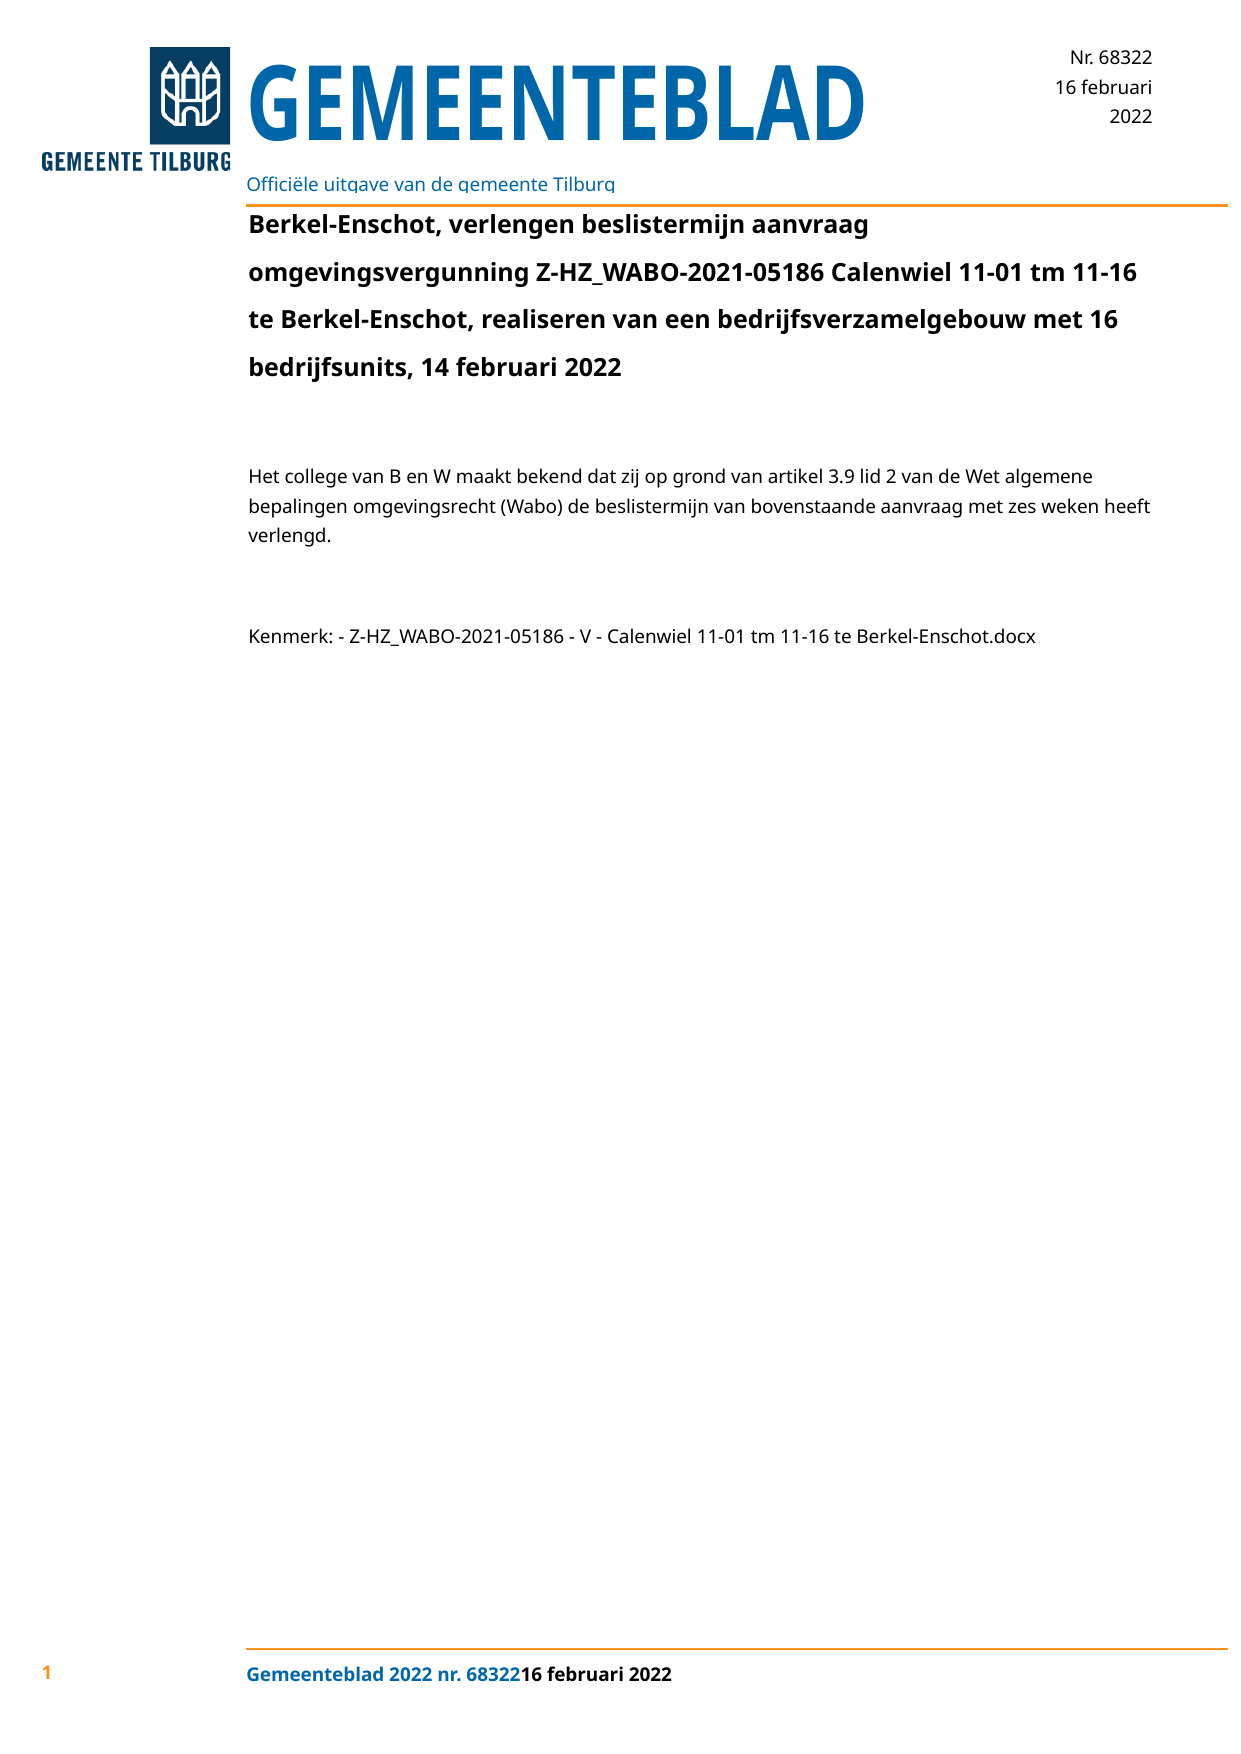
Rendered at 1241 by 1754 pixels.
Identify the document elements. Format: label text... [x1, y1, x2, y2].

text Berkel-Enschot, verlengen beslistermijn aanvraag omgevingsvergunning Z-HZ_WABO-2021-05186 Calenwiel 11-01 tm 11-16 te Berkel-Enschot, realiseren van een bedrijfsverzamelgebouw met 16 bedrijfsunits, 14 februari 2022 [248, 207, 1152, 384]
text Het college van B en W maakt bekend dat zij op grond van artikel 3.9 lid 2 van de Wet algemene bepalingen omgevingsrecht (Wabo) de beslistermijn van bovenstaande aanvraag met zes weken heeft verlengd. [248, 463, 1152, 548]
text Kenmerk: - Z-HZ_WABO-2021-05186 - V - Calenwiel 11-01 tm 11-16 te Berkel-Enschot.docx [248, 623, 1152, 649]
picture [41, 47, 231, 172]
